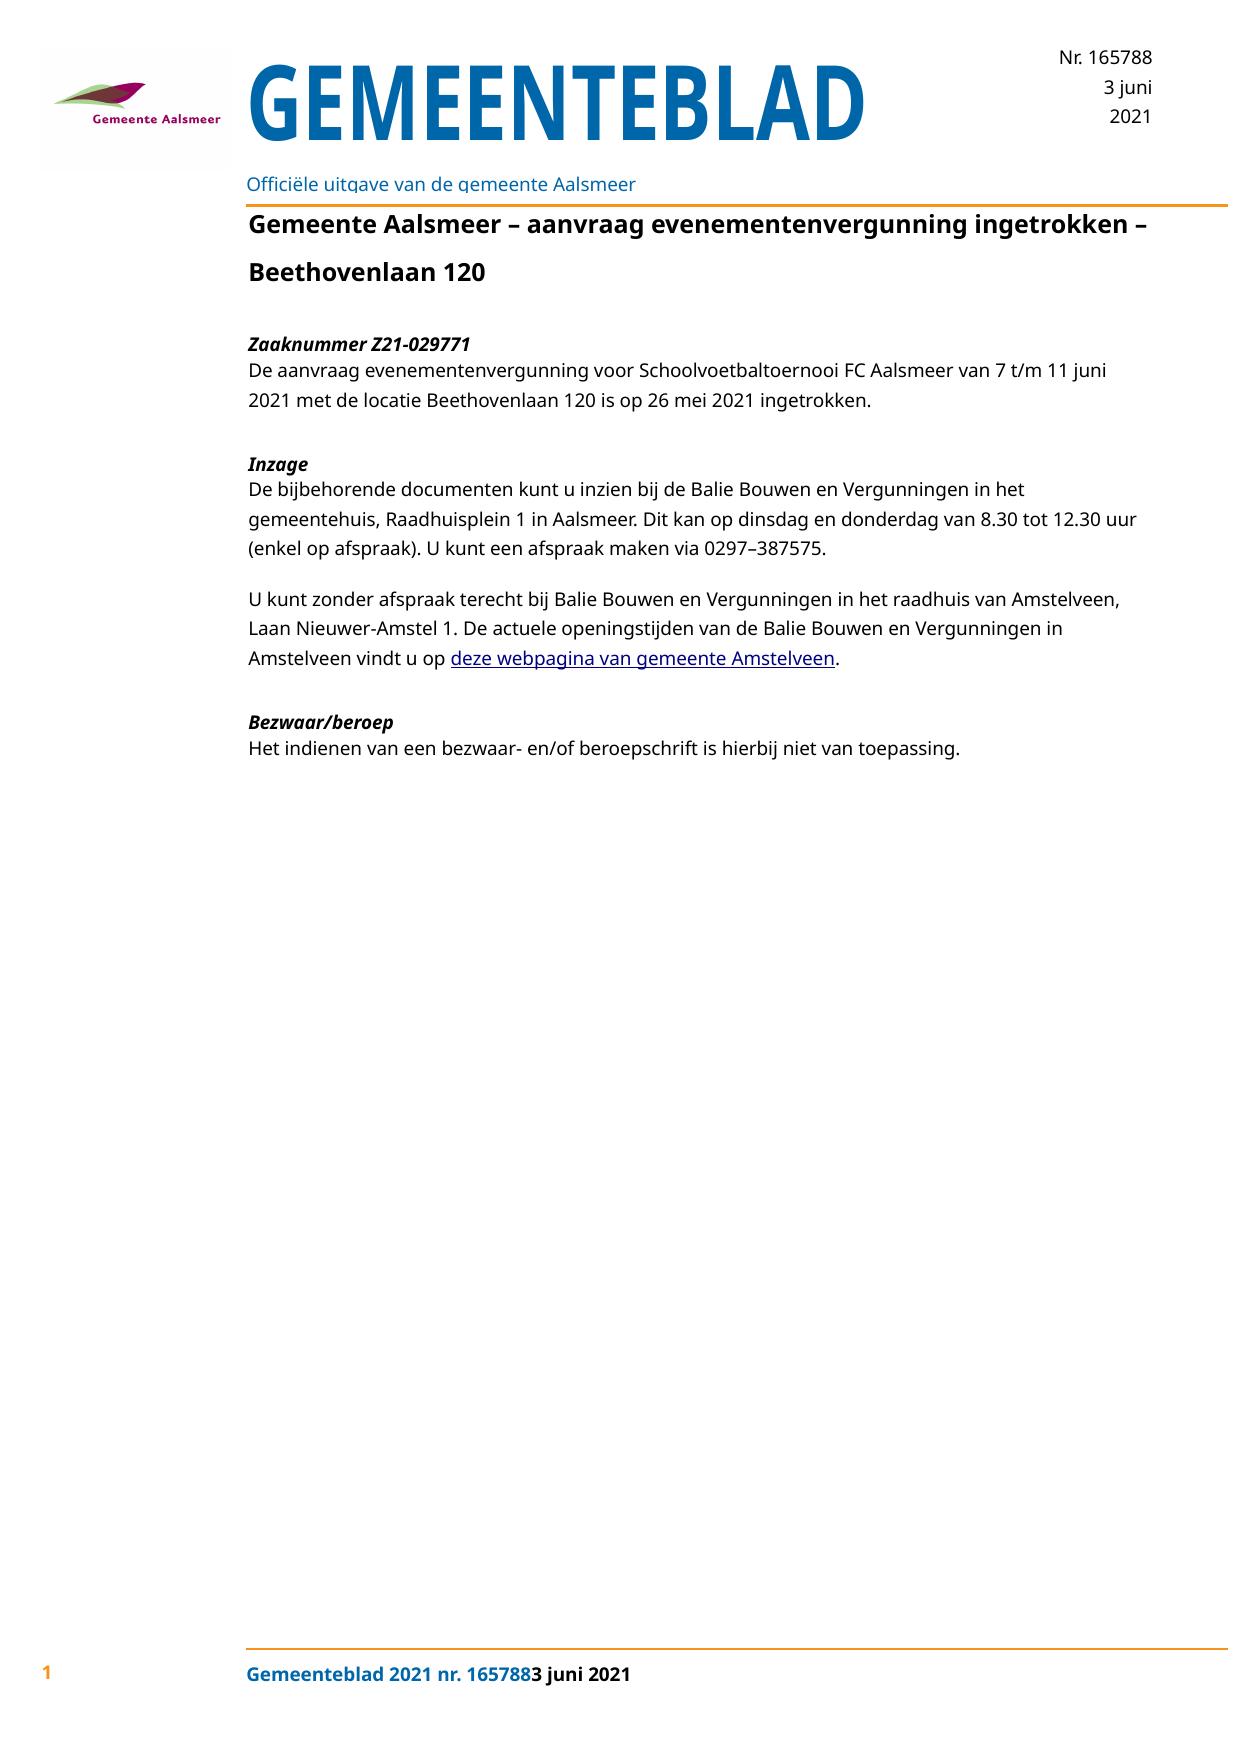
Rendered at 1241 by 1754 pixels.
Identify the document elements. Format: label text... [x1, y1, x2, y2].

text Gemeente Aalsmeer – aanvraag evenementenvergunning ingetrokken – Beethovenlaan 120 [248, 207, 1152, 288]
text U kunt zonder afspraak terecht bij Balie Bouwen en Vergunningen in het raadhuis van Amstelveen, Laan Nieuwer-Amstel 1. De actuele openingstijden van de Balie Bouwen en Vergunningen in Amstelveen vindt u op deze webpagina van gemeente Amstelveen. [248, 586, 1152, 671]
text De aanvraag evenementenvergunning voor Schoolvoetbaltoernooi FC Aalsmeer van 7 t/m 11 juni 2021 met de locatie Beethovenlaan 120 is op 26 mei 2021 ingetrokken. [248, 357, 1152, 412]
text De bijbehorende documenten kunt u inzien bij de Balie Bouwen en Vergunningen in het gemeentehuis, Raadhuisplein 1 in Aalsmeer. Dit kan op dinsdag en donderdag van 8.30 tot 12.30 uur (enkel op afspraak). U kunt een afspraak maken via 0297–387575. [248, 476, 1152, 561]
text Inzage [248, 451, 1152, 476]
picture [41, 47, 231, 172]
text Zaaknummer Z21-029771 [248, 331, 1152, 357]
text Bezwaar/beroep [248, 709, 1152, 735]
text Het indienen van een bezwaar- en/of beroepschrift is hierbij niet van toepassing. [248, 735, 1152, 761]
